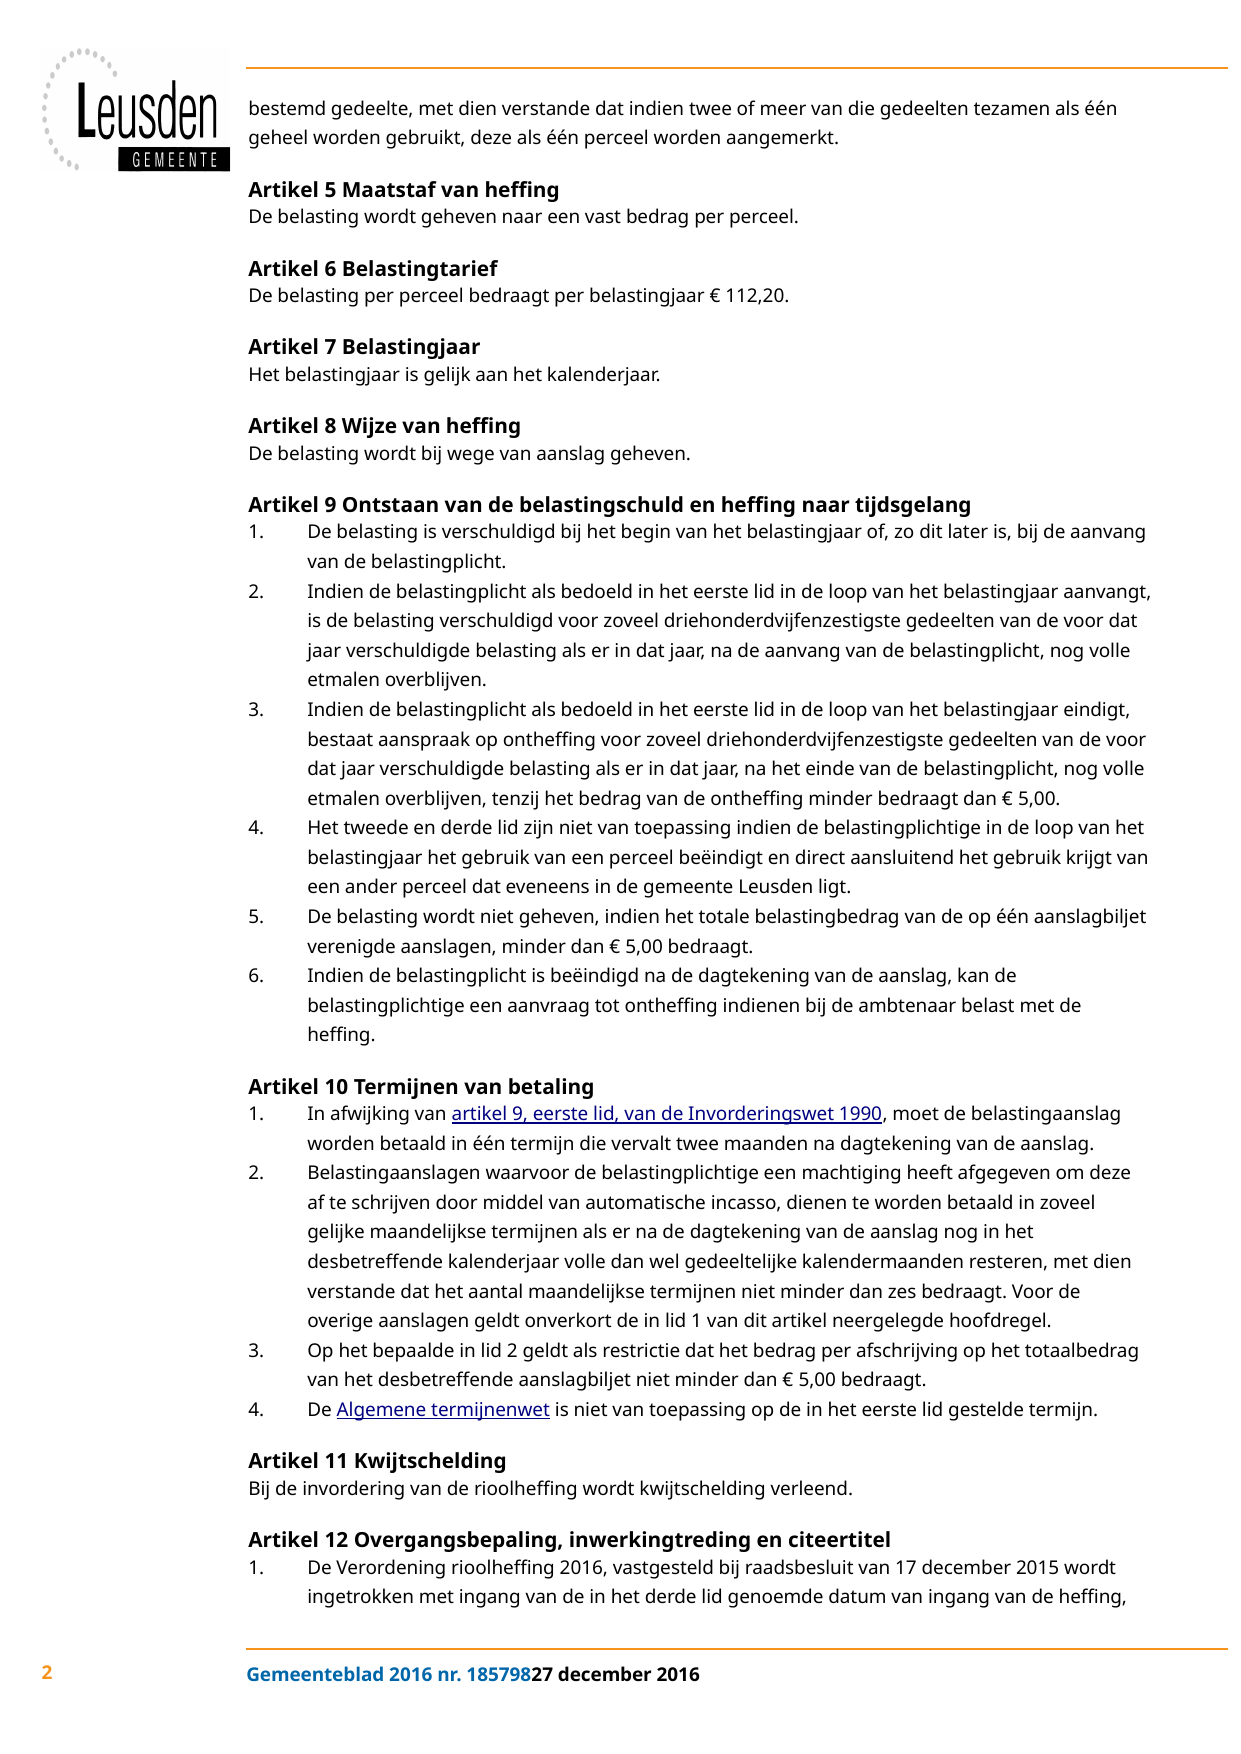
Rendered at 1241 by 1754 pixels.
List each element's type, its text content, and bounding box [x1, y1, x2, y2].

list In afwijking van artikel 9, eerste lid, van de Invorderingswet 1990, moet de belastingaanslag worden betaald in één termijn die vervalt twee maanden na dagtekening van de aanslag. [248, 1100, 1152, 1156]
text Artikel 7 Belastingjaar [248, 332, 1152, 361]
text Artikel 10 Termijnen van betaling [248, 1072, 1152, 1100]
text Artikel 9 Ontstaan van de belastingschuld en heffing naar tijdsgelang [248, 490, 1152, 519]
list De belasting is verschuldigd bij het begin van het belastingjaar of, zo dit later is, bij de aanvang van de belastingplicht. [248, 519, 1152, 574]
list Indien de belastingplicht is beëindigd na de dagtekening van de aanslag, kan de belastingplichtige een aanvraag tot ontheffing indienen bij de ambtenaar belast met de heffing. [248, 962, 1152, 1047]
text De belasting wordt geheven naar een vast bedrag per perceel. [248, 203, 1152, 229]
picture [41, 47, 231, 172]
list Het tweede en derde lid zijn niet van toepassing indien de belastingplichtige in de loop van het belastingjaar het gebruik van een perceel beëindigt en direct aansluitend het gebruik krijgt van een ander perceel dat eveneens in de gemeente Leusden ligt. [248, 814, 1152, 899]
text Het belastingjaar is gelijk aan het kalenderjaar. [248, 361, 1152, 387]
text Bij de invordering van de rioolheffing wordt kwijtschelding verleend. [248, 1475, 1152, 1501]
text De belasting per perceel bedraagt per belastingjaar € 112,20. [248, 282, 1152, 308]
list De Verordening rioolheffing 2016, vastgesteld bij raadsbesluit van 17 december 2015 wordt ingetrokken met ingang van de in het derde lid genoemde datum van ingang van de heffing, [248, 1554, 1152, 1609]
list De Algemene termijnenwet is niet van toepassing op de in het eerste lid gestelde termijn. [248, 1396, 1152, 1422]
list De belasting wordt niet geheven, indien het totale belastingbedrag van de op één aanslagbiljet verenigde aanslagen, minder dan € 5,00 bedraagt. [248, 903, 1152, 958]
text Artikel 11 Kwijtschelding [248, 1447, 1152, 1475]
text De belasting wordt bij wege van aanslag geheven. [248, 440, 1152, 466]
list Belastingaanslagen waarvoor de belastingplichtige een machtiging heeft afgegeven om deze af te schrijven door middel van automatische incasso, dienen te worden betaald in zoveel gelijke maandelijkse termijnen als er na de dagtekening van de aanslag nog in het desbetreffende kalenderjaar volle dan wel gedeeltelijke kalendermaanden resteren, met dien verstande dat het aantal maandelijkse termijnen niet minder dan zes bedraagt. Voor de overige aanslagen geldt onverkort de in lid 1 van dit artikel neergelegde hoofdregel. [248, 1159, 1152, 1333]
text Artikel 8 Wijze van heffing [248, 411, 1152, 440]
text Artikel 5 Maatstaf van heffing [248, 175, 1152, 203]
text Artikel 12 Overgangsbepaling, inwerkingtreding en citeertitel [248, 1526, 1152, 1554]
list Indien de belastingplicht als bedoeld in het eerste lid in de loop van het belastingjaar aanvangt, is de belasting verschuldigd voor zoveel driehonderdvijfenzestigste gedeelten van de voor dat jaar verschuldigde belasting als er in dat jaar, na de aanvang van de belastingplicht, nog volle etmalen overblijven. [248, 578, 1152, 692]
list Op het bepaalde in lid 2 geldt als restrictie dat het bedrag per afschrijving op het totaalbedrag van het desbetreffende aanslagbiljet niet minder dan € 5,00 bedraagt. [248, 1337, 1152, 1392]
text bestemd gedeelte, met dien verstande dat indien twee of meer van die gedeelten tezamen als één geheel worden gebruikt, deze als één perceel worden aangemerkt. [248, 95, 1152, 150]
text Artikel 6 Belastingtarief [248, 254, 1152, 282]
list Indien de belastingplicht als bedoeld in het eerste lid in de loop van het belastingjaar eindigt, bestaat aanspraak op ontheffing voor zoveel driehonderdvijfenzestigste gedeelten van de voor dat jaar verschuldigde belasting als er in dat jaar, na het einde van de belastingplicht, nog volle etmalen overblijven, tenzij het bedrag van de ontheffing minder bedraagt dan € 5,00. [248, 696, 1152, 811]
